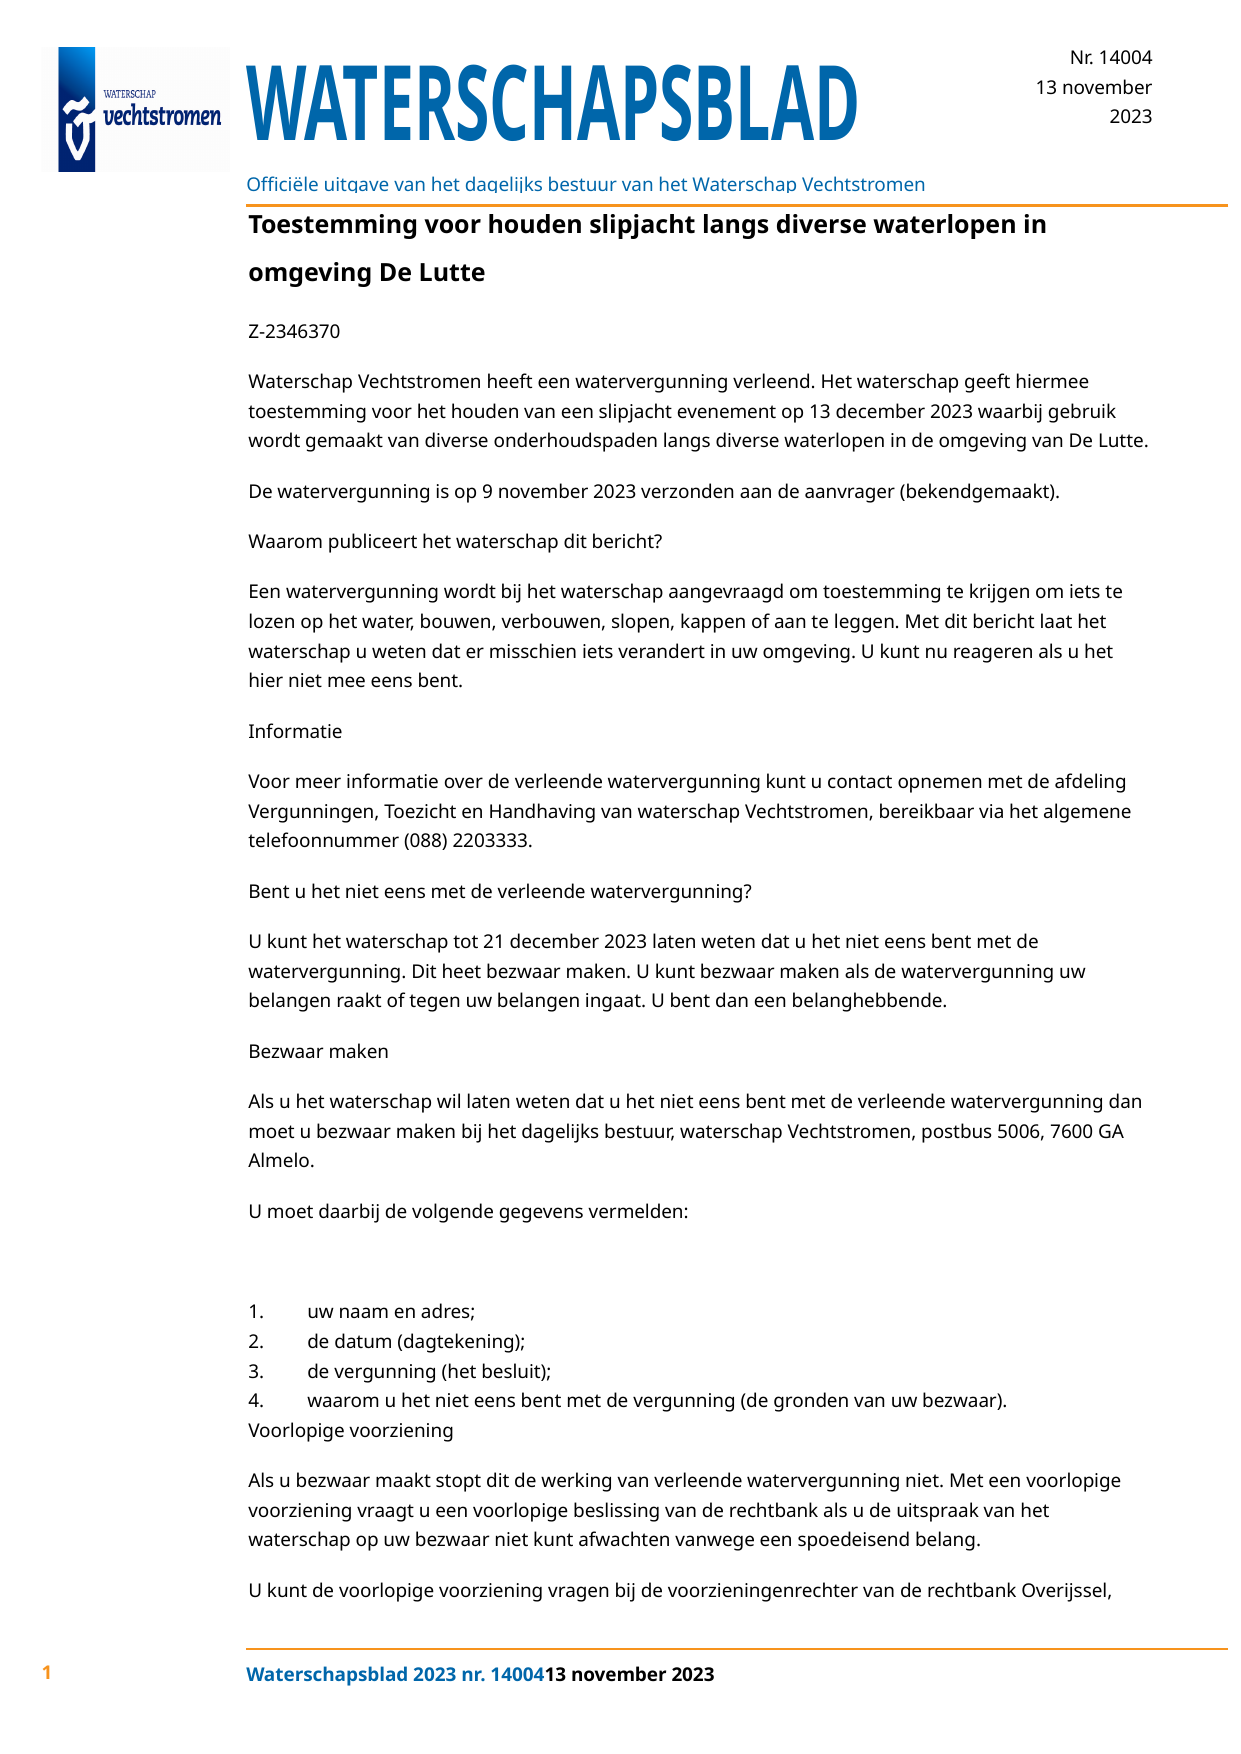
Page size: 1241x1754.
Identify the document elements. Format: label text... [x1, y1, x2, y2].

text Toestemming voor houden slipjacht langs diverse waterlopen in omgeving De Lutte [248, 207, 1152, 288]
list de vergunning (het besluit); [248, 1358, 1152, 1384]
list uw naam en adres; [248, 1299, 1152, 1324]
text Bezwaar maken [248, 1038, 1152, 1064]
text Waterschap Vechtstromen heeft een watervergunning verleend. Het waterschap geeft hiermee toestemming voor het houden van een slipjacht evenement op 13 december 2023 waarbij gebruik wordt gemaakt van diverse onderhoudspaden langs diverse waterlopen in de omgeving van De Lutte. [248, 368, 1152, 453]
text U kunt de voorlopige voorziening vragen bij de voorzieningenrechter van de rechtbank Overijssel, [248, 1577, 1152, 1603]
text Een watervergunning wordt bij het waterschap aangevraagd om toestemming te krijgen om iets te lozen op het water, bouwen, verbouwen, slopen, kappen of aan te leggen. Met dit bericht laat het waterschap u weten dat er misschien iets verandert in uw omgeving. U kunt nu reageren als u het hier niet mee eens bent. [248, 579, 1152, 693]
text De watervergunning is op 9 november 2023 verzonden aan de aanvrager (bekendgemaakt). [248, 478, 1152, 504]
text Informatie [248, 718, 1152, 744]
text U kunt het waterschap tot 21 december 2023 laten weten dat u het niet eens bent met de watervergunning. Dit heet bezwaar maken. U kunt bezwaar maken als de watervergunning uw belangen raakt of tegen uw belangen ingaat. U bent dan een belanghebbende. [248, 928, 1152, 1013]
text Bent u het niet eens met de verleende watervergunning? [248, 878, 1152, 904]
text Waarom publiceert het waterschap dit bericht? [248, 528, 1152, 554]
text Z-2346370 [248, 318, 1152, 344]
list waarom u het niet eens bent met de vergunning (de gronden van uw bezwaar). [248, 1387, 1152, 1413]
list de datum (dagtekening); [248, 1328, 1152, 1354]
picture [41, 47, 231, 172]
text U moet daarbij de volgende gegevens vermelden: [248, 1198, 1152, 1224]
text Voor meer informatie over de verleende watervergunning kunt u contact opnemen met de afdeling Vergunningen, Toezicht en Handhaving van waterschap Vechtstromen, bereikbaar via het algemene telefoonnummer (088) 2203333. [248, 768, 1152, 853]
text Als u bezwaar maakt stopt dit de werking van verleende watervergunning niet. Met een voorlopige voorziening vraagt u een voorlopige beslissing van de rechtbank als u de uitspraak van het waterschap op uw bezwaar niet kunt afwachten vanwege een spoedeisend belang. [248, 1467, 1152, 1552]
text Als u het waterschap wil laten weten dat u het niet eens bent met de verleende watervergunning dan moet u bezwaar maken bij het dagelijks bestuur, waterschap Vechtstromen, postbus 5006, 7600 GA Almelo. [248, 1088, 1152, 1173]
text Voorlopige voorziening [248, 1417, 1152, 1443]
